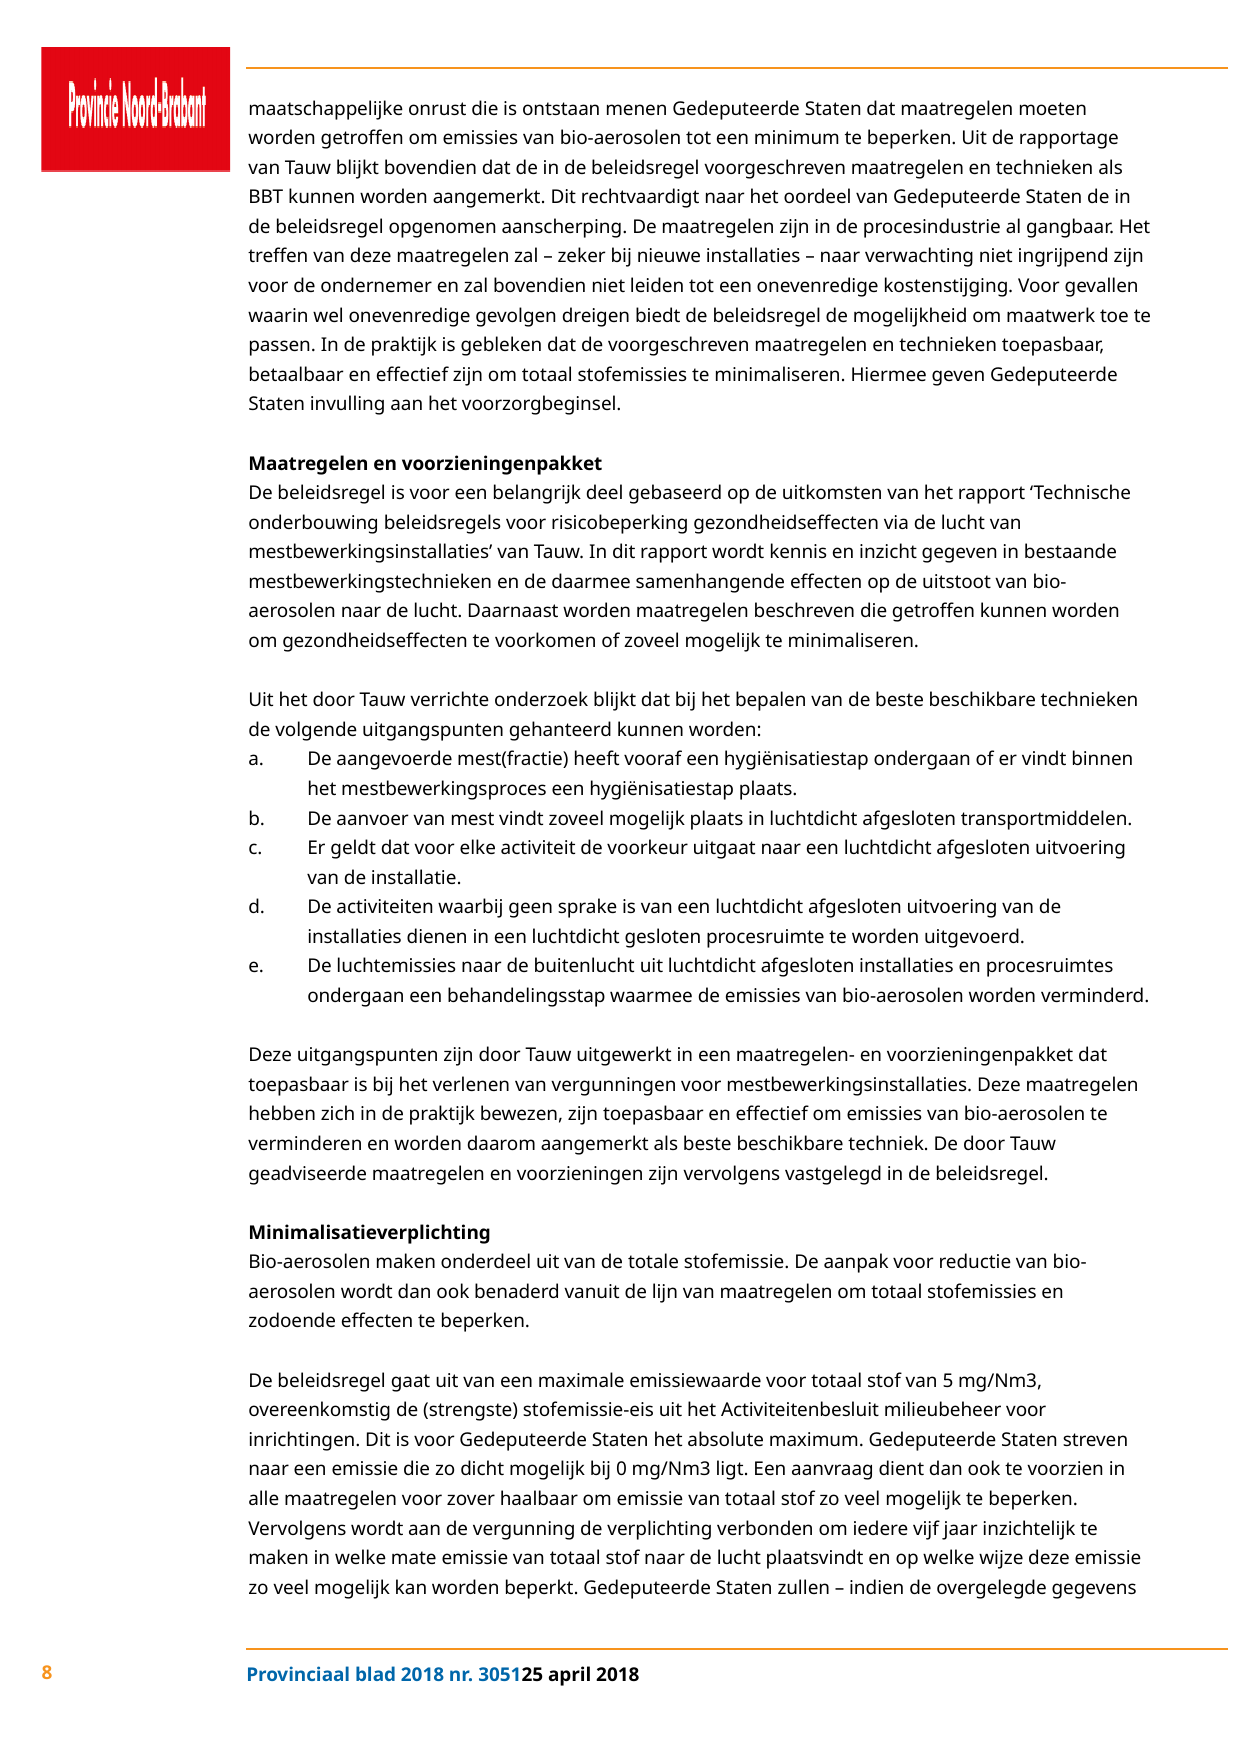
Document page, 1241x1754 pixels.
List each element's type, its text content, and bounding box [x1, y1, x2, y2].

text Deze uitgangspunten zijn door Tauw uitgewerkt in een maatregelen- en voorzieningenpakket dat toepasbaar is bij het verlenen van vergunningen voor mestbewerkingsinstallaties. Deze maatregelen hebben zich in de praktijk bewezen, zijn toepasbaar en effectief om emissies van bio-aerosolen te verminderen en worden daarom aangemerkt als beste beschikbare techniek. De door Tauw geadviseerde maatregelen en voorzieningen zijn vervolgens vastgelegd in de beleidsregel. [248, 1041, 1152, 1186]
text maatschappelijke onrust die is ontstaan menen Gedeputeerde Staten dat maatregelen moeten worden getroffen om emissies van bio-aerosolen tot een minimum te beperken. Uit de rapportage van Tauw blijkt bovendien dat de in de beleidsregel voorgeschreven maatregelen en technieken als BBT kunnen worden aangemerkt. Dit rechtvaardigt naar het oordeel van Gedeputeerde Staten de in de beleidsregel opgenomen aanscherping. De maatregelen zijn in de procesindustrie al gangbaar. Het treffen van deze maatregelen zal – zeker bij nieuwe installaties – naar verwachting niet ingrijpend zijn voor de ondernemer en zal bovendien niet leiden tot een onevenredige kostenstijging. Voor gevallen waarin wel onevenredige gevolgen dreigen biedt de beleidsregel de mogelijkheid om maatwerk toe te passen. In de praktijk is gebleken dat de voorgeschreven maatregelen en technieken toepasbaar, betaalbaar en effectief zijn om totaal stofemissies te minimaliseren. Hiermee geven Gedeputeerde Staten invulling aan het voorzorgbeginsel. [248, 95, 1152, 416]
text Bio-aerosolen maken onderdeel uit van de totale stofemissie. De aanpak voor reductie van bio-aerosolen wordt dan ook benaderd vanuit de lijn van maatregelen om totaal stofemissies en zodoende effecten te beperken. [248, 1248, 1152, 1333]
text De beleidsregel gaat uit van een maximale emissiewaarde voor totaal stof van 5 mg/Nm3, overeenkomstig de (strengste) stofemissie-eis uit het Activiteitenbesluit milieubeheer voor inrichtingen. Dit is voor Gedeputeerde Staten het absolute maximum. Gedeputeerde Staten streven naar een emissie die zo dicht mogelijk bij 0 mg/Nm3 ligt. Een aanvraag dient dan ook te voorzien in alle maatregelen voor zover haalbaar om emissie van totaal stof zo veel mogelijk te beperken. Vervolgens wordt aan de vergunning de verplichting verbonden om iedere vijf jaar inzichtelijk te maken in welke mate emissie van totaal stof naar de lucht plaatsvindt en op welke wijze deze emissie zo veel mogelijk kan worden beperkt. Gedeputeerde Staten zullen – indien de overgelegde gegevens [248, 1367, 1152, 1600]
list De luchtemissies naar de buitenlucht uit luchtdicht afgesloten installaties en procesruimtes ondergaan een behandelingsstap waarmee de emissies van bio-aerosolen worden verminderd. [248, 953, 1152, 1008]
picture [41, 47, 231, 172]
text Minimalisatieverplichting [248, 1219, 1152, 1245]
text Uit het door Tauw verrichte onderzoek blijkt dat bij het bepalen van de beste beschikbare technieken de volgende uitgangspunten gehanteerd kunnen worden: [248, 686, 1152, 742]
list Er geldt dat voor elke activiteit de voorkeur uitgaat naar een luchtdicht afgesloten uitvoering van de installatie. [248, 834, 1152, 890]
list De aangevoerde mest(fractie) heeft vooraf een hygiënisatiestap ondergaan of er vindt binnen het mestbewerkingsproces een hygiënisatiestap plaats. [248, 746, 1152, 801]
text Maatregelen en voorzieningenpakket [248, 450, 1152, 476]
text De beleidsregel is voor een belangrijk deel gebaseerd op de uitkomsten van het rapport ‘Technische onderbouwing beleidsregels voor risicobeperking gezondheidseffecten via de lucht van mestbewerkingsinstallaties’ van Tauw. In dit rapport wordt kennis en inzicht gegeven in bestaande mestbewerkingstechnieken en de daarmee samenhangende effecten op de uitstoot van bio-aerosolen naar de lucht. Daarnaast worden maatregelen beschreven die getroffen kunnen worden om gezondheidseffecten te voorkomen of zoveel mogelijk te minimaliseren. [248, 479, 1152, 653]
list De activiteiten waarbij geen sprake is van een luchtdicht afgesloten uitvoering van de installaties dienen in een luchtdicht gesloten procesruimte te worden uitgevoerd. [248, 893, 1152, 949]
list De aanvoer van mest vindt zoveel mogelijk plaats in luchtdicht afgesloten transportmiddelen. [248, 805, 1152, 831]
